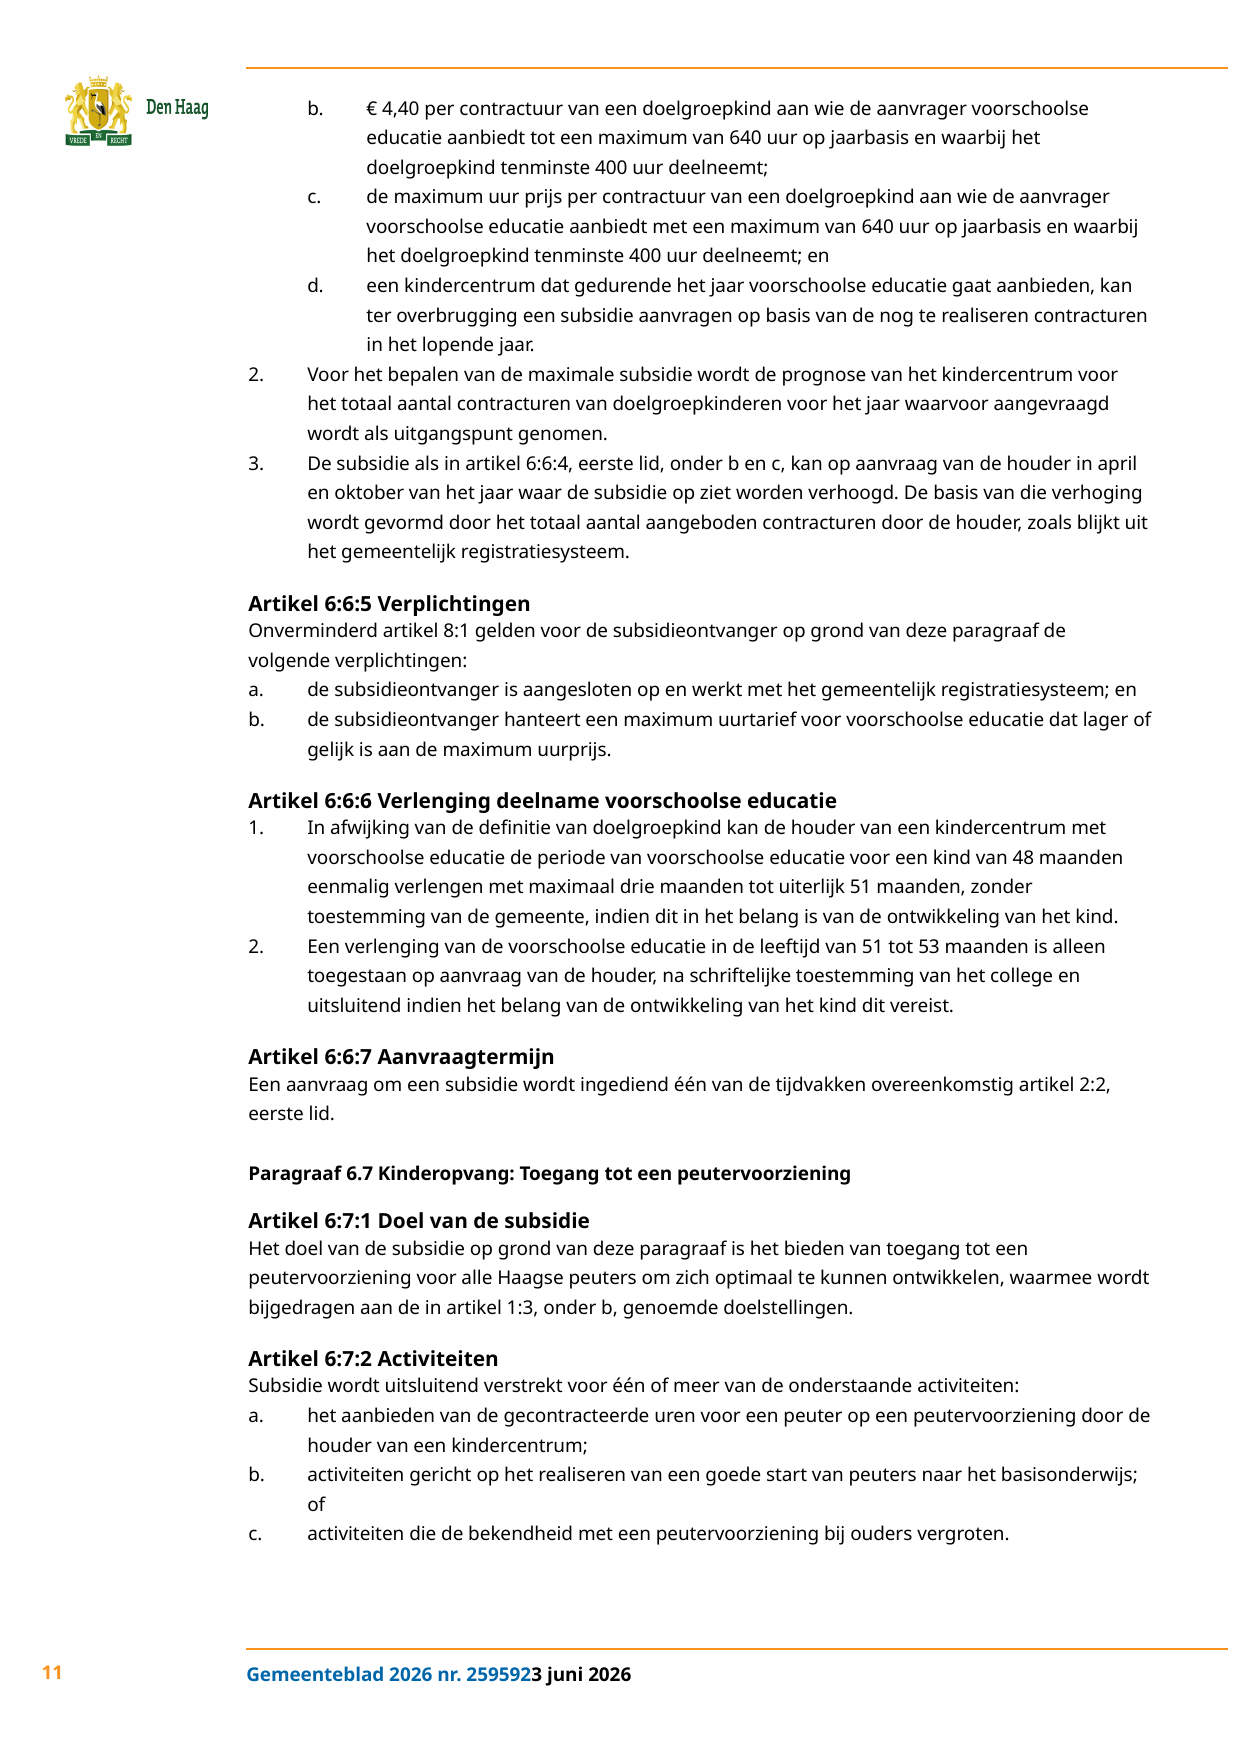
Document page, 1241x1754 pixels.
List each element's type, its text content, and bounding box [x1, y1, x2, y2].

list De subsidie als in artikel 6:6:4, eerste lid, onder b en c, kan op aanvraag van de houder in april en oktober van het jaar waar de subsidie op ziet worden verhoogd. De basis van die verhoging wordt gevormd door het totaal aantal aangeboden contracturen door de houder, zoals blijkt uit het gemeentelijk registratiesysteem. [248, 450, 1152, 564]
list activiteiten die de bekendheid met een peutervoorziening bij ouders vergroten. [248, 1521, 1152, 1546]
text Subsidie wordt uitsluitend verstrekt voor één of meer van de onderstaande activiteiten: [248, 1373, 1152, 1398]
text Artikel 6:7:1 Doel van de subsidie [248, 1206, 1152, 1235]
list het aanbieden van de gecontracteerde uren voor een peuter op een peutervoorziening door de houder van een kindercentrum; [248, 1402, 1152, 1458]
text Paragraaf 6.7 Kinderopvang: Toegang tot een peutervoorziening [248, 1160, 1152, 1185]
list € 4,40 per contractuur van een doelgroepkind aan wie de aanvrager voorschoolse educatie aanbiedt tot een maximum van 640 uur op jaarbasis en waarbij het doelgroepkind tenminste 400 uur deelneemt; [307, 95, 1152, 180]
text Het doel van de subsidie op grond van deze paragraaf is het bieden van toegang tot een peutervoorziening voor alle Haagse peuters om zich optimaal te kunnen ontwikkelen, waarmee wordt bijgedragen aan de in artikel 1:3, onder b, genoemde doelstellingen. [248, 1235, 1152, 1319]
list een kindercentrum dat gedurende het jaar voorschoolse educatie gaat aanbieden, kan ter overbrugging een subsidie aanvragen op basis van de nog te realiseren contracturen in het lopende jaar. [307, 272, 1152, 357]
text Een aanvraag om een subsidie wordt ingediend één van de tijdvakken overeenkomstig artikel 2:2, eerste lid. [248, 1071, 1152, 1126]
list de subsidieontvanger is aangesloten op en werkt met het gemeentelijk registratiesysteem; en [248, 677, 1152, 702]
text Artikel 6:7:2 Activiteiten [248, 1344, 1152, 1373]
text Artikel 6:6:7 Aanvraagtermijn [248, 1042, 1152, 1071]
list de maximum uur prijs per contractuur van een doelgroepkind aan wie de aanvrager voorschoolse educatie aanbiedt met een maximum van 640 uur op jaarbasis en waarbij het doelgroepkind tenminste 400 uur deelneemt; en [307, 183, 1152, 268]
text Onverminderd artikel 8:1 gelden voor de subsidieontvanger op grond van deze paragraaf de volgende verplichtingen: [248, 617, 1152, 673]
picture [41, 47, 231, 172]
text Artikel 6:6:5 Verplichtingen [248, 589, 1152, 617]
text Artikel 6:6:6 Verlenging deelname voorschoolse educatie [248, 786, 1152, 814]
list Een verlenging van de voorschoolse educatie in de leeftijd van 51 tot 53 maanden is alleen toegestaan op aanvraag van de houder, na schriftelijke toestemming van het college en uitsluitend indien het belang van de ontwikkeling van het kind dit vereist. [248, 933, 1152, 1018]
list In afwijking van de definitie van doelgroepkind kan de houder van een kindercentrum met voorschoolse educatie de periode van voorschoolse educatie voor een kind van 48 maanden eenmalig verlengen met maximaal drie maanden tot uiterlijk 51 maanden, zonder toestemming van de gemeente, indien dit in het belang is van de ontwikkeling van het kind. [248, 814, 1152, 929]
list Voor het bepalen van de maximale subsidie wordt de prognose van het kindercentrum voor het totaal aantal contracturen van doelgroepkinderen voor het jaar waarvoor aangevraagd wordt als uitgangspunt genomen. [248, 361, 1152, 446]
list de subsidieontvanger hanteert een maximum uurtarief voor voorschoolse educatie dat lager of gelijk is aan de maximum uurprijs. [248, 706, 1152, 761]
list activiteiten gericht op het realiseren van een goede start van peuters naar het basisonderwijs; of [248, 1461, 1152, 1517]
